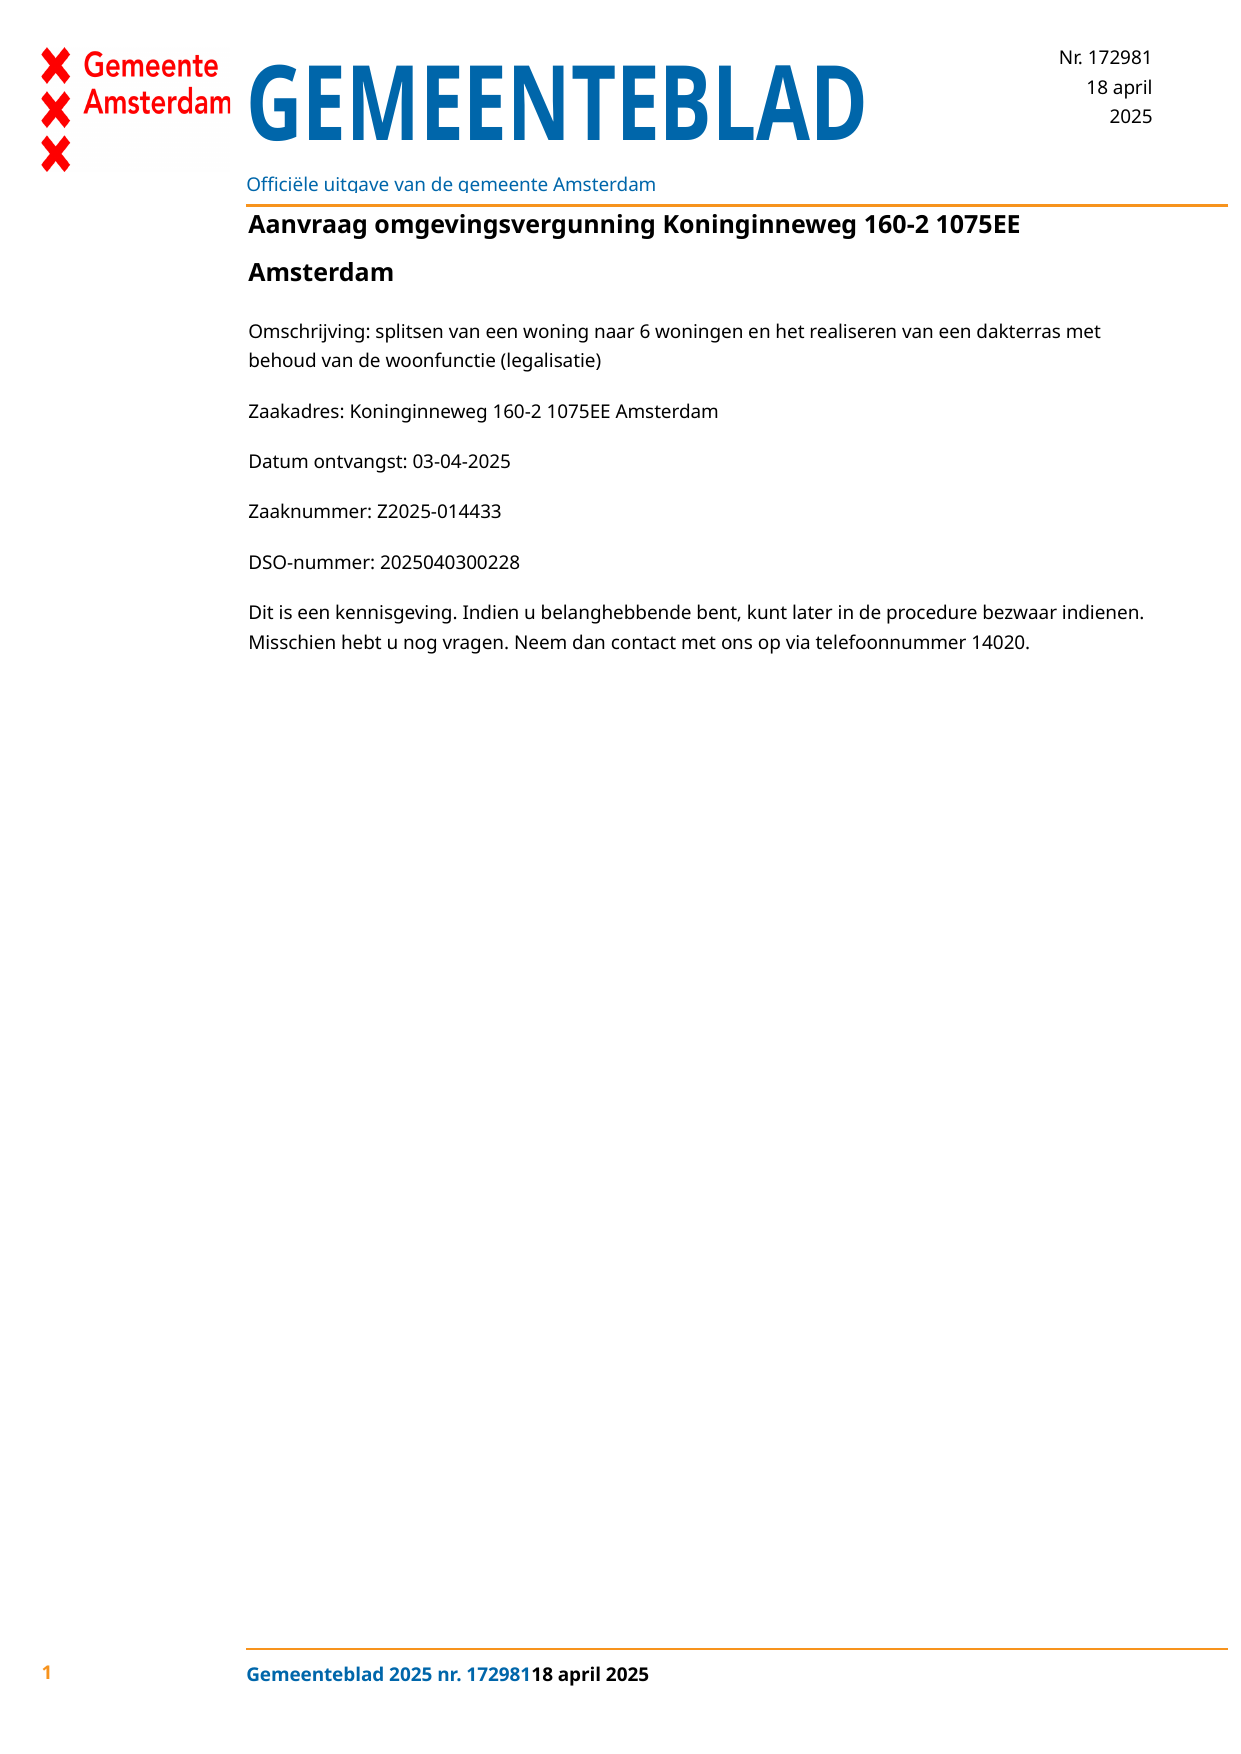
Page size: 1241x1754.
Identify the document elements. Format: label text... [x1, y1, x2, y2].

text DSO-nummer: 2025040300228 [248, 549, 1152, 575]
text Zaaknummer: Z2025-014433 [248, 499, 1152, 524]
text Zaakadres: Koninginneweg 160-2 1075EE Amsterdam [248, 398, 1152, 424]
text Datum ontvangst: 03-04-2025 [248, 448, 1152, 474]
picture [41, 47, 231, 172]
text Aanvraag omgevingsvergunning Koninginneweg 160-2 1075EE Amsterdam [248, 207, 1152, 288]
text Omschrijving: splitsen van een woning naar 6 woningen en het realiseren van een dakterras met behoud van de woonfunctie (legalisatie) [248, 318, 1152, 373]
text Dit is een kennisgeving. Indien u belanghebbende bent, kunt later in de procedure bezwaar indienen. Misschien hebt u nog vragen. Neem dan contact met ons op via telefoonnummer 14020. [248, 599, 1152, 655]
